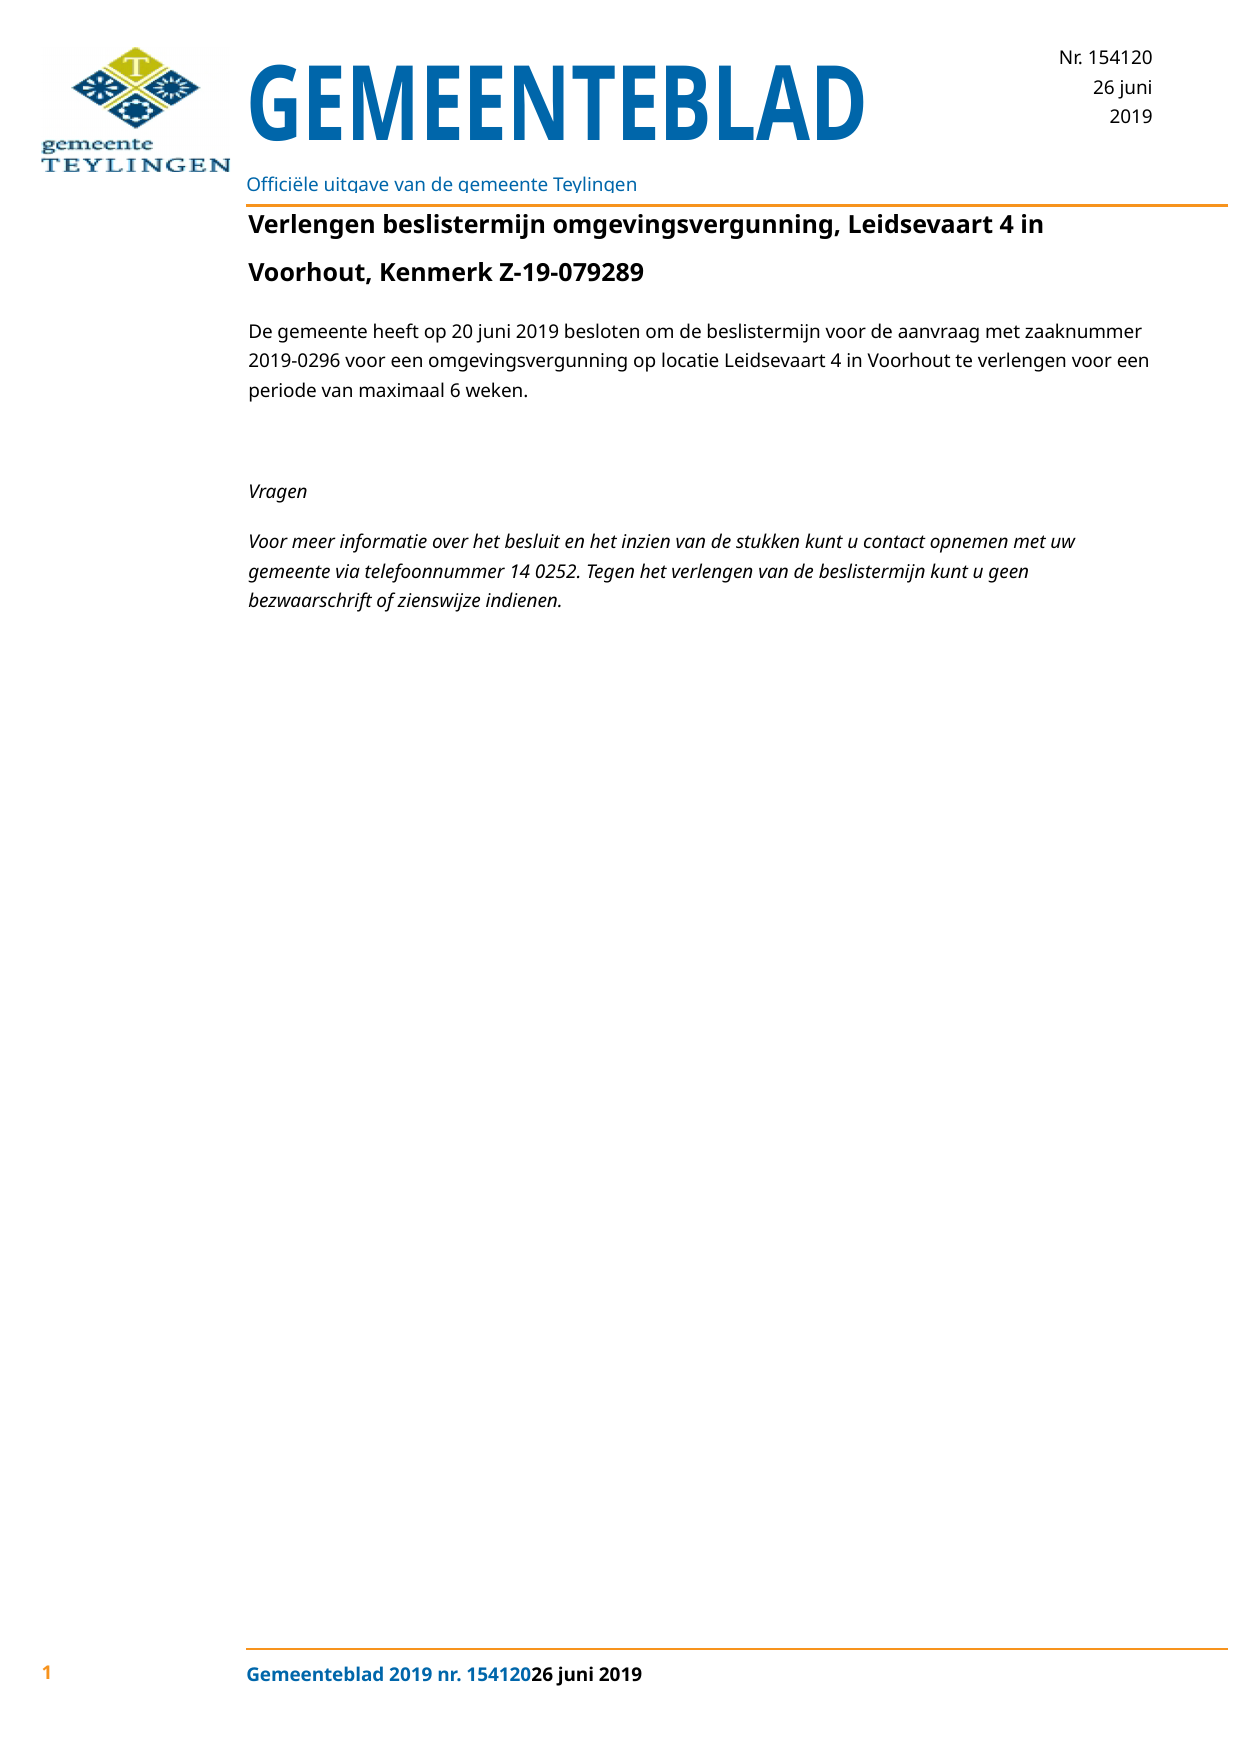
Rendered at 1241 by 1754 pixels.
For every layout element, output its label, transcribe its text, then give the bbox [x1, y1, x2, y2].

picture [41, 47, 231, 172]
text Vragen [248, 478, 1152, 504]
text Voor meer informatie over het besluit en het inzien van de stukken kunt u contact opnemen met uw gemeente via telefoonnummer 14 0252. Tegen het verlengen van de beslistermijn kunt u geen bezwaarschrift of zienswijze indienen. [248, 528, 1152, 613]
text Verlengen beslistermijn omgevingsvergunning, Leidsevaart 4 in Voorhout, Kenmerk Z-19-079289 [248, 207, 1152, 288]
text De gemeente heeft op 20 juni 2019 besloten om de beslistermijn voor de aanvraag met zaaknummer 2019-0296 voor een omgevingsvergunning op locatie Leidsevaart 4 in Voorhout te verlengen voor een periode van maximaal 6 weken. [248, 318, 1152, 403]
